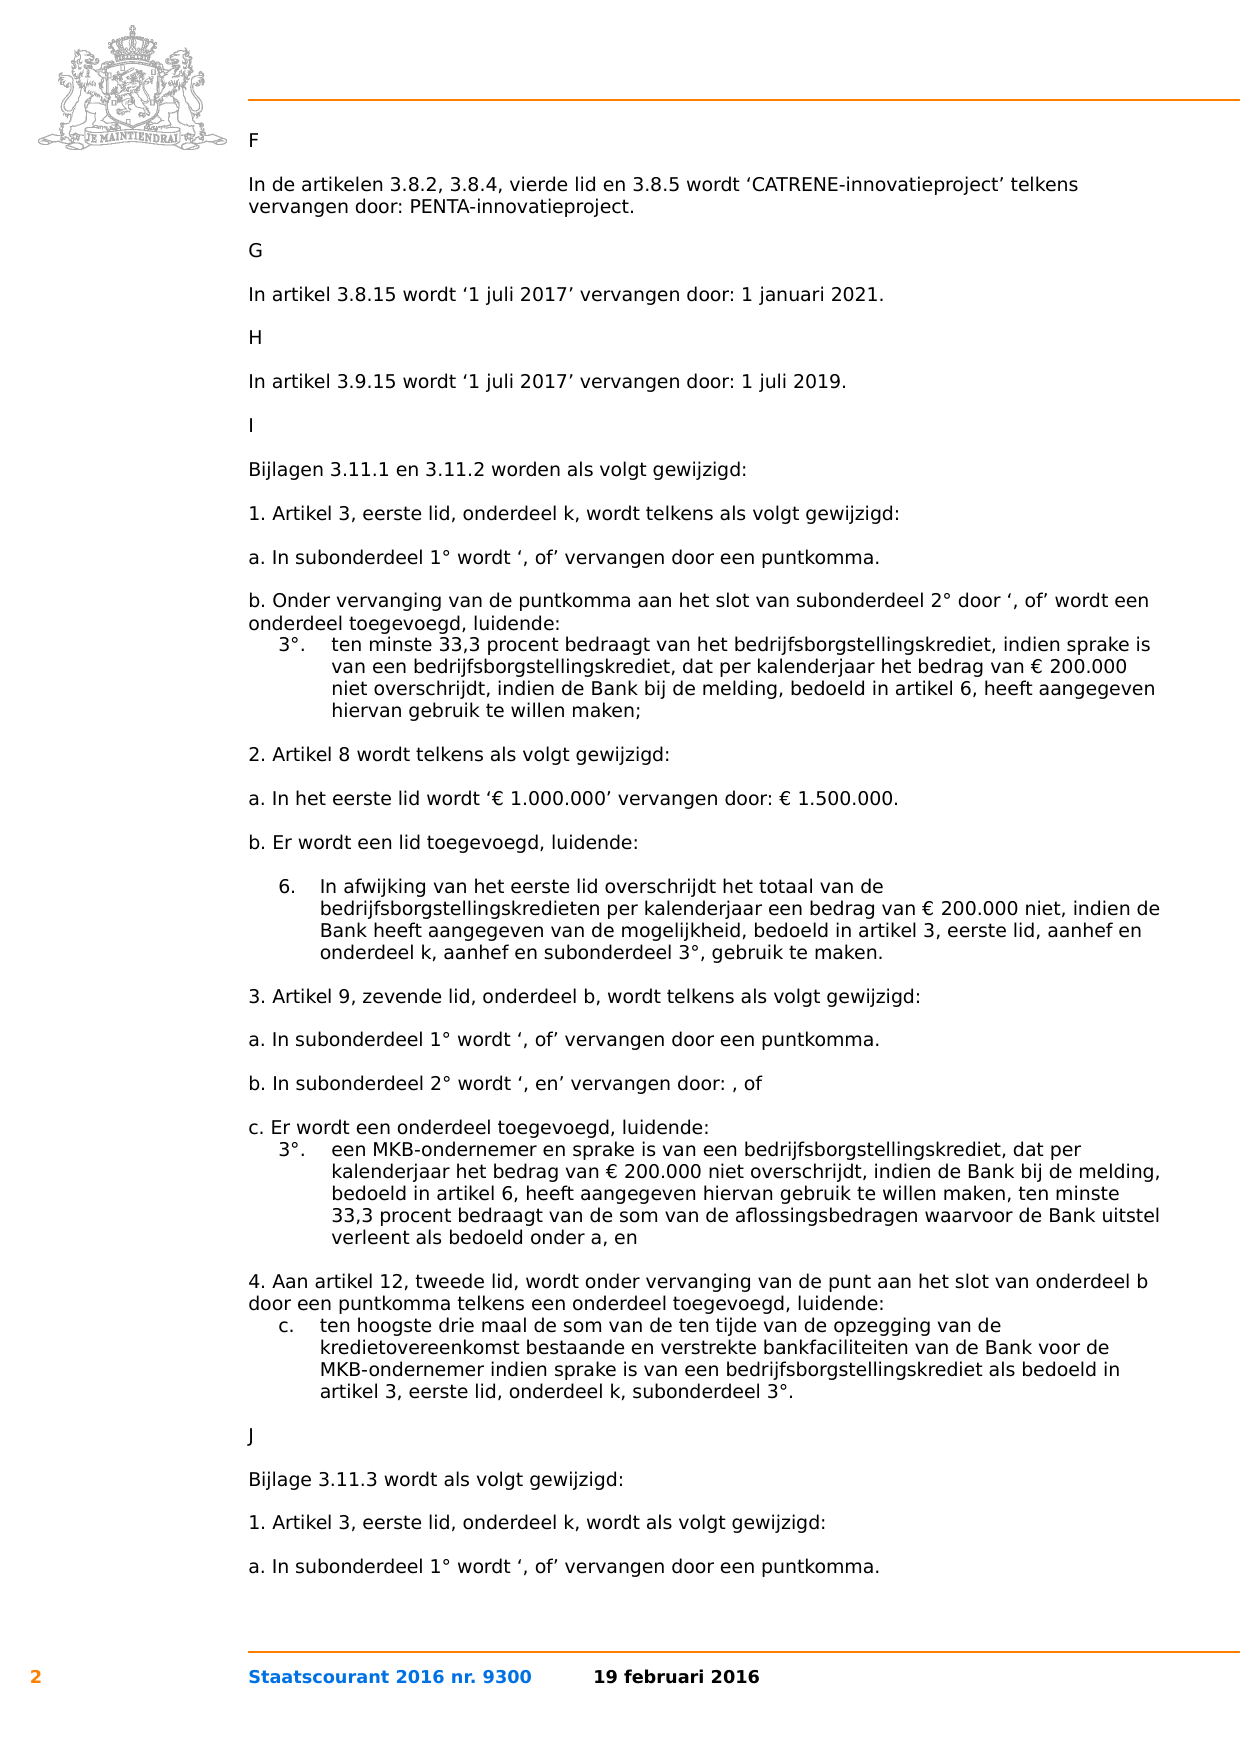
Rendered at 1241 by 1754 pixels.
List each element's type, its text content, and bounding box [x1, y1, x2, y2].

text 1. Artikel 3, eerste lid, onderdeel k, wordt telkens als volgt gewijzigd: [248, 503, 1163, 525]
text Bijlage 3.11.3 wordt als volgt gewijzigd: [248, 1468, 1163, 1490]
text c. ten hoogste drie maal de som van de ten tijde van de opzegging van de kredietovereenkomst bestaande en verstrekte bankfaciliteiten van de Bank voor de MKB-ondernemer indien sprake is van een bedrijfsborgstellingskrediet als bedoeld in artikel 3, eerste lid, onderdeel k, subonderdeel 3°. [278, 1315, 1163, 1403]
text b. Onder vervanging van de puntkomma aan het slot van subonderdeel 2° door ‘, of’ wordt een onderdeel toegevoegd, luidende: [248, 590, 1163, 634]
text a. In subonderdeel 1° wordt ‘, of’ vervangen door een puntkomma. [248, 1556, 1163, 1578]
text b. In subonderdeel 2° wordt ‘, en’ vervangen door: , of [248, 1073, 1163, 1095]
text In artikel 3.9.15 wordt ‘1 juli 2017’ vervangen door: 1 juli 2019. [248, 371, 1163, 393]
text 3°. ten minste 33,3 procent bedraagt van het bedrijfsborgstellingskrediet, indien sprake is van een bedrijfsborgstellingskrediet, dat per kalenderjaar het bedrag van € 200.000 niet overschrijdt, indien de Bank bij de melding, bedoeld in artikel 6, heeft aangegeven hiervan gebruik te willen maken; [278, 634, 1163, 722]
text b. Er wordt een lid toegevoegd, luidende: [248, 832, 1163, 854]
text a. In subonderdeel 1° wordt ‘, of’ vervangen door een puntkomma. [248, 547, 1163, 568]
text I [248, 415, 1163, 437]
text 2. Artikel 8 wordt telkens als volgt gewijzigd: [248, 744, 1163, 766]
text a. In het eerste lid wordt ‘€ 1.000.000’ vervangen door: € 1.500.000. [248, 788, 1163, 810]
text a. In subonderdeel 1° wordt ‘, of’ vervangen door een puntkomma. [248, 1029, 1163, 1051]
text J [248, 1424, 1163, 1447]
text In artikel 3.8.15 wordt ‘1 juli 2017’ vervangen door: 1 januari 2021. [248, 283, 1163, 305]
text G [248, 239, 1163, 262]
text F [248, 130, 1163, 152]
text 3°. een MKB-ondernemer en sprake is van een bedrijfsborgstellingskrediet, dat per kalenderjaar het bedrag van € 200.000 niet overschrijdt, indien de Bank bij de melding, bedoeld in artikel 6, heeft aangegeven hiervan gebruik te willen maken, ten minste 33,3 procent bedraagt van de som van de aflossingsbedragen waarvoor de Bank uitstel verleent als bedoeld onder a, en [278, 1139, 1163, 1249]
text Bijlagen 3.11.1 en 3.11.2 worden als volgt gewijzigd: [248, 459, 1163, 481]
text c. Er wordt een onderdeel toegevoegd, luidende: [248, 1117, 1163, 1139]
text 6. In afwijking van het eerste lid overschrijdt het totaal van de bedrijfsborgstellingskredieten per kalenderjaar een bedrag van € 200.000 niet, indien de Bank heeft aangegeven van de mogelijkheid, bedoeld in artikel 3, eerste lid, aanhef en onderdeel k, aanhef en subonderdeel 3°, gebruik te maken. [278, 876, 1163, 964]
text 4. Aan artikel 12, tweede lid, wordt onder vervanging van de punt aan het slot van onderdeel b door een puntkomma telkens een onderdeel toegevoegd, luidende: [248, 1271, 1163, 1315]
text In de artikelen 3.8.2, 3.8.4, vierde lid en 3.8.5 wordt ‘CATRENE-innovatieproject’ telkens vervangen door: PENTA-innovatieproject. [248, 174, 1163, 218]
picture [38, 25, 227, 150]
text H [248, 327, 1163, 349]
text 1. Artikel 3, eerste lid, onderdeel k, wordt als volgt gewijzigd: [248, 1512, 1163, 1534]
text 3. Artikel 9, zevende lid, onderdeel b, wordt telkens als volgt gewijzigd: [248, 986, 1163, 1007]
